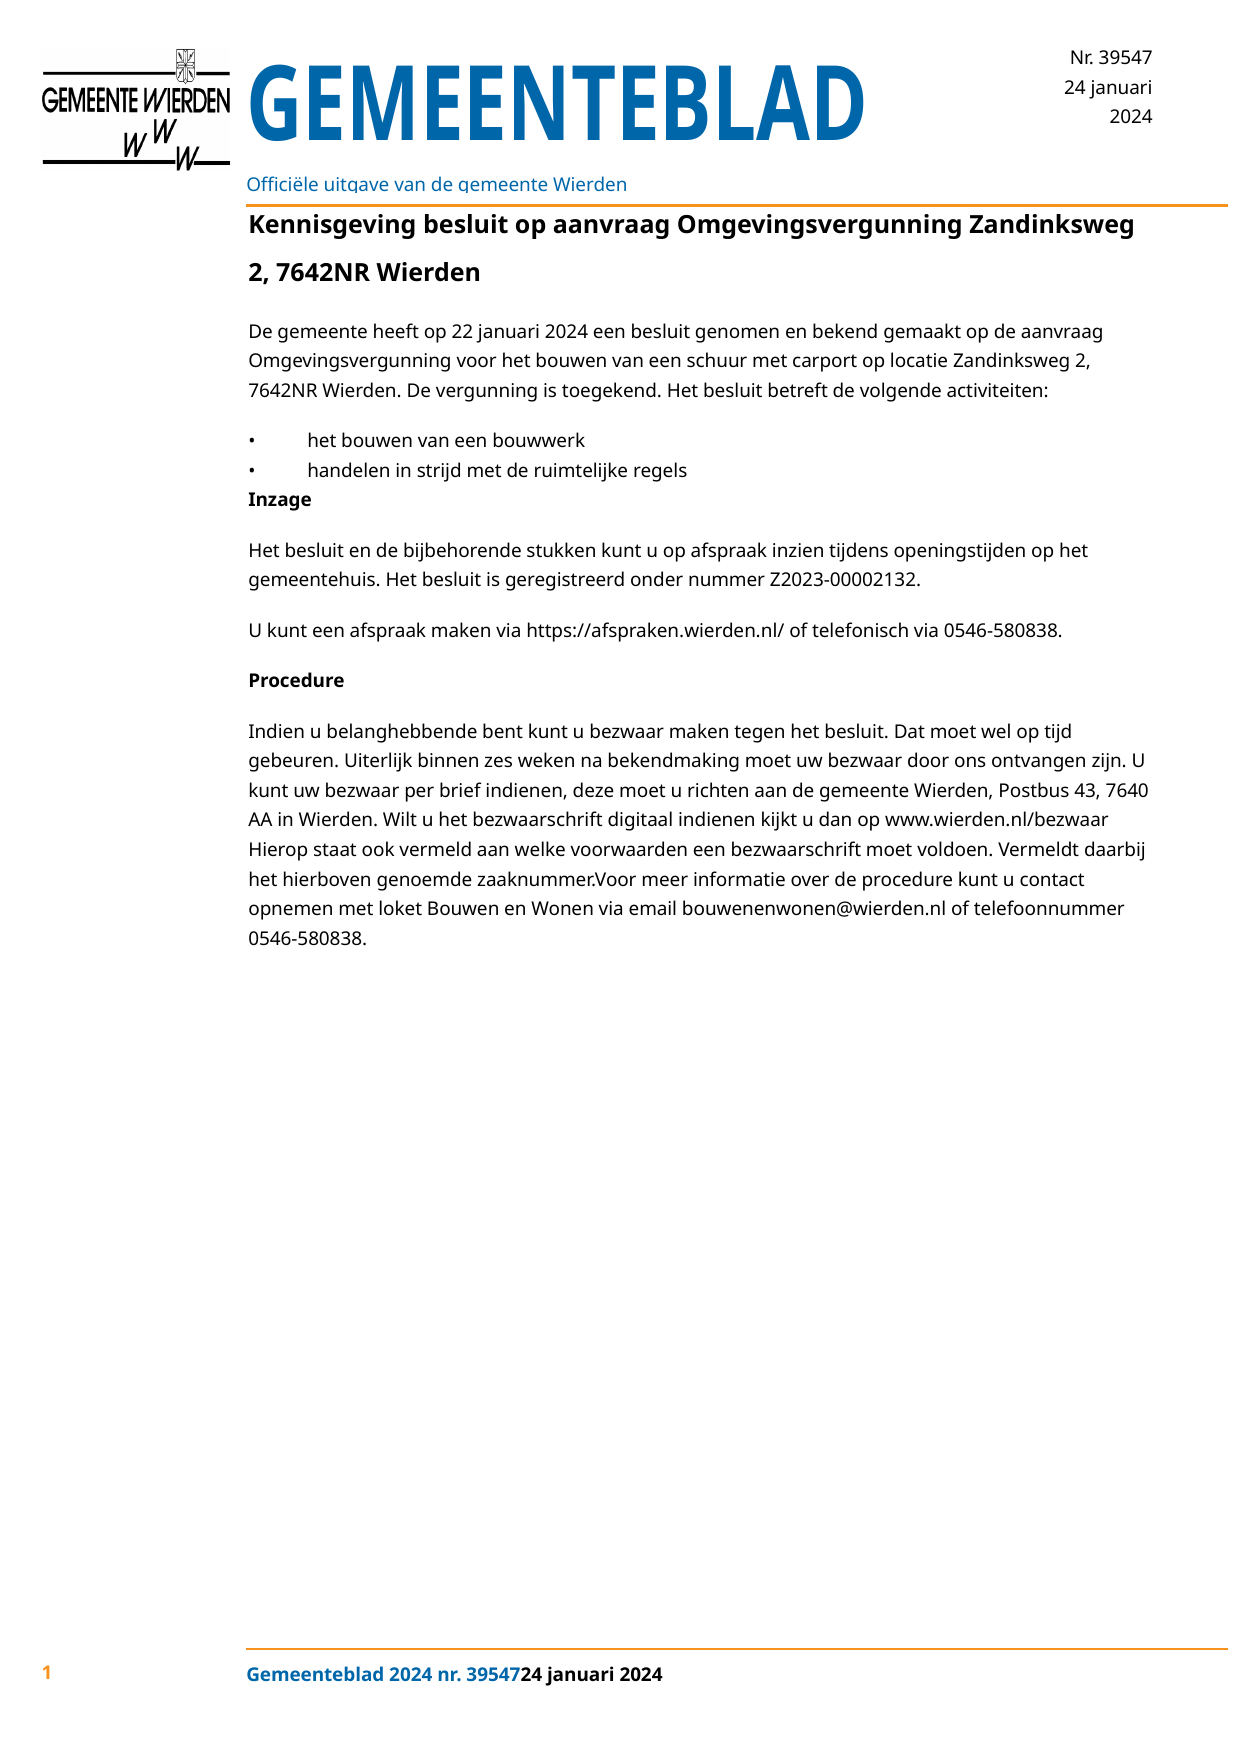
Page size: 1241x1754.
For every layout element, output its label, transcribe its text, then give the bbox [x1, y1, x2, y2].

text Kennisgeving besluit op aanvraag Omgevingsvergunning Zandinksweg 2, 7642NR Wierden [248, 207, 1152, 288]
picture [41, 47, 231, 172]
text De gemeente heeft op 22 januari 2024 een besluit genomen en bekend gemaakt op de aanvraag Omgevingsvergunning voor het bouwen van een schuur met carport op locatie Zandinksweg 2, 7642NR Wierden. De vergunning is toegekend. Het besluit betreft de volgende activiteiten: [248, 318, 1152, 403]
text Indien u belanghebbende bent kunt u bezwaar maken tegen het besluit. Dat moet wel op tijd gebeuren. Uiterlijk binnen zes weken na bekendmaking moet uw bezwaar door ons ontvangen zijn. U kunt uw bezwaar per brief indienen, deze moet u richten aan de gemeente Wierden, Postbus 43, 7640 AA in Wierden. Wilt u het bezwaarschrift digitaal indienen kijkt u dan op www.wierden.nl/bezwaar Hierop staat ook vermeld aan welke voorwaarden een bezwaarschrift moet voldoen. Vermeldt daarbij het hierboven genoemde zaaknummer.Voor meer informatie over de procedure kunt u contact opnemen met loket Bouwen en Wonen via email bouwenenwonen@wierden.nl of telefoonnummer 0546-580838. [248, 718, 1152, 951]
list het bouwen van een bouwwerk [248, 427, 1152, 453]
text Inzage [248, 487, 1152, 512]
list handelen in strijd met de ruimtelijke regels [248, 457, 1152, 483]
text Het besluit en de bijbehorende stukken kunt u op afspraak inzien tijdens openingstijden op het gemeentehuis. Het besluit is geregistreerd onder nummer Z2023-00002132. [248, 537, 1152, 592]
text Procedure [248, 667, 1152, 693]
text U kunt een afspraak maken via https://afspraken.wierden.nl/ of telefonisch via 0546-580838. [248, 617, 1152, 643]
